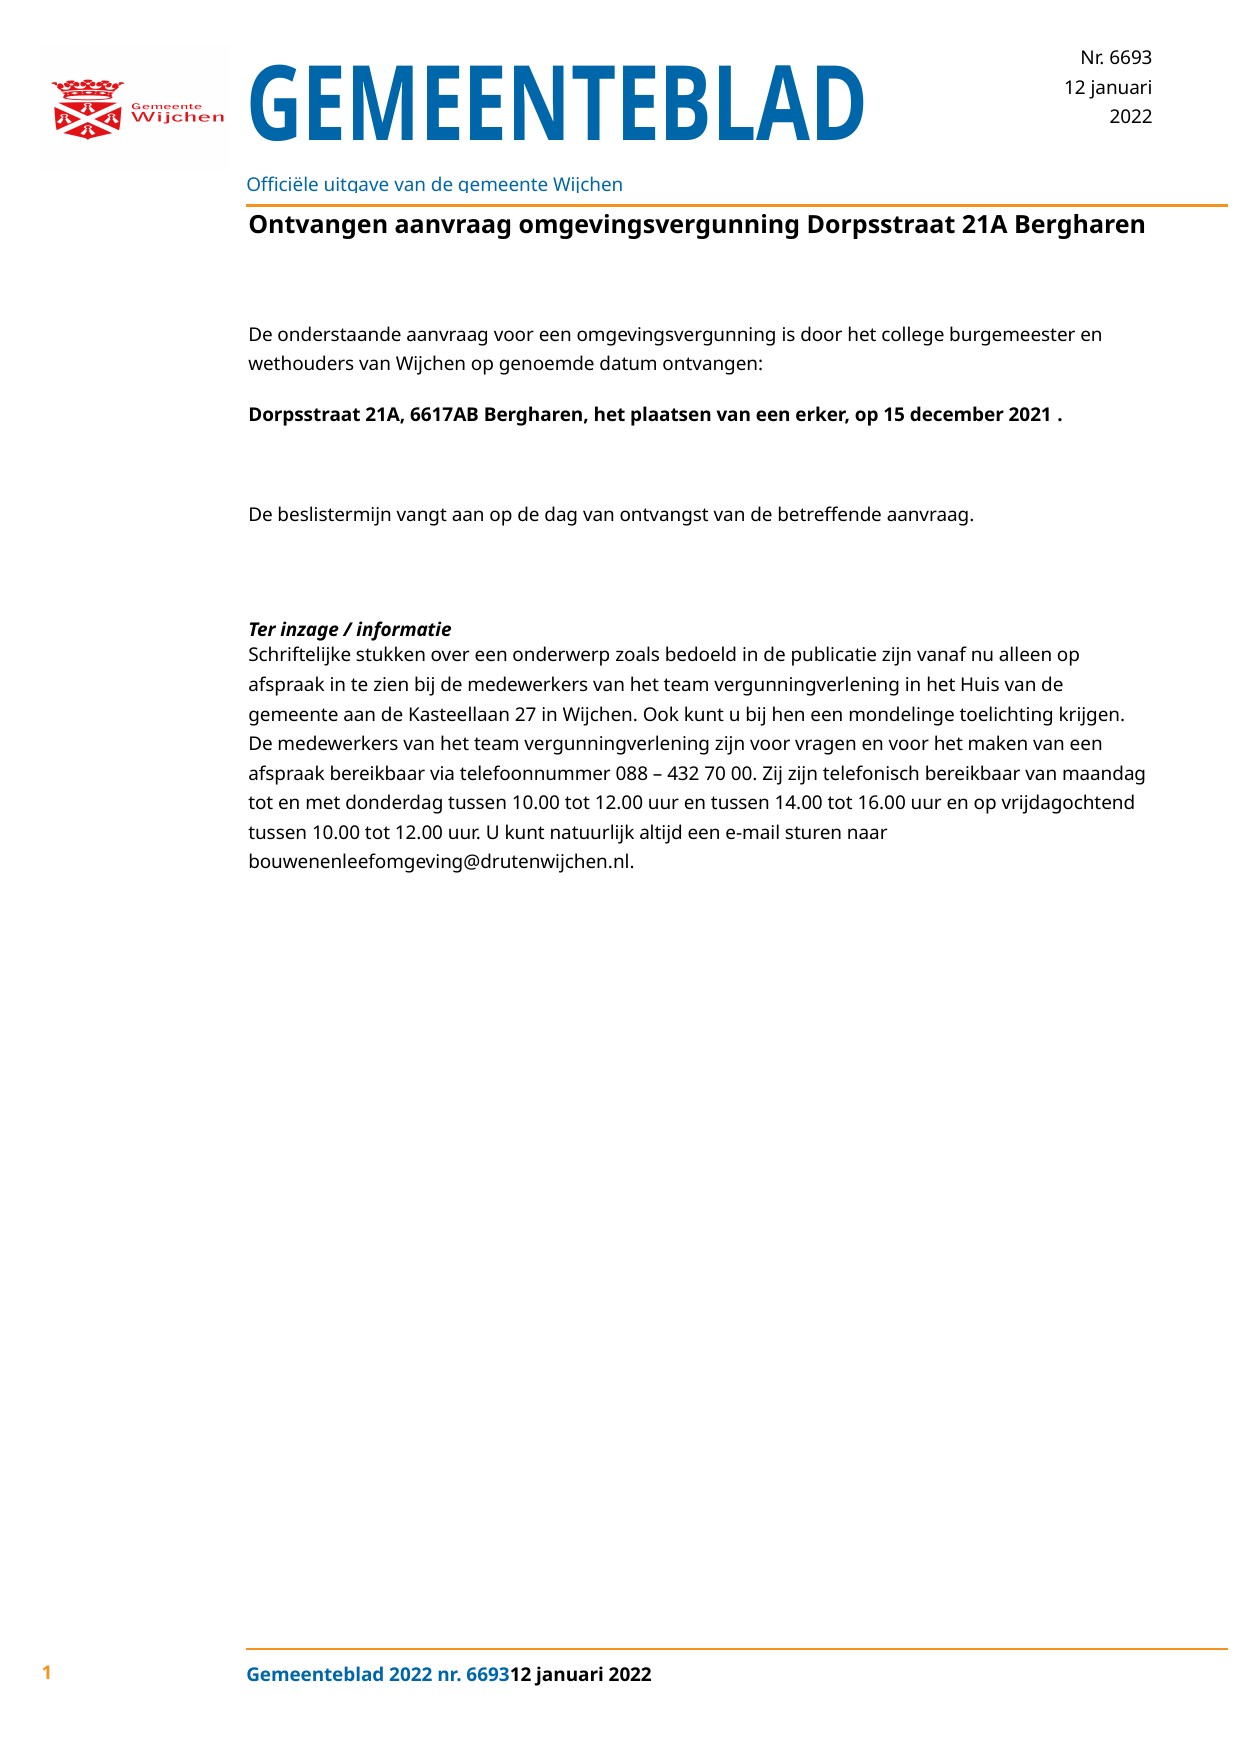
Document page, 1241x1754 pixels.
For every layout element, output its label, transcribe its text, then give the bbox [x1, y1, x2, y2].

text De beslistermijn vangt aan op de dag van ontvangst van de betreffende aanvraag. [248, 502, 1152, 527]
text De onderstaande aanvraag voor een omgevingsvergunning is door het college burgemeester en wethouders van Wijchen op genoemde datum ontvangen: [248, 321, 1152, 376]
text Schriftelijke stukken over een onderwerp zoals bedoeld in de publicatie zijn vanaf nu alleen op afspraak in te zien bij de medewerkers van het team vergunningverlening in het Huis van de gemeente aan de Kasteellaan 27 in Wijchen. Ook kunt u bij hen een mondelinge toelichting krijgen. De medewerkers van het team vergunningverlening zijn voor vragen en voor het maken van een afspraak bereikbaar via telefoonnummer 088 – 432 70 00. Zij zijn telefonisch bereikbaar van maandag tot en met donderdag tussen 10.00 tot 12.00 uur en tussen 14.00 tot 16.00 uur en op vrijdagochtend tussen 10.00 tot 12.00 uur. U kunt natuurlijk altijd een e-mail sturen naar bouwenenleefomgeving@drutenwijchen.nl. [248, 642, 1152, 874]
text Ontvangen aanvraag omgevingsvergunning Dorpsstraat 21A Bergharen [248, 207, 1152, 241]
text Dorpsstraat 21A, 6617AB Bergharen, het plaatsen van een erker, op 15 december 2021 . [248, 401, 1152, 426]
text Ter inzage / informatie [248, 616, 1152, 642]
picture [41, 47, 231, 172]
